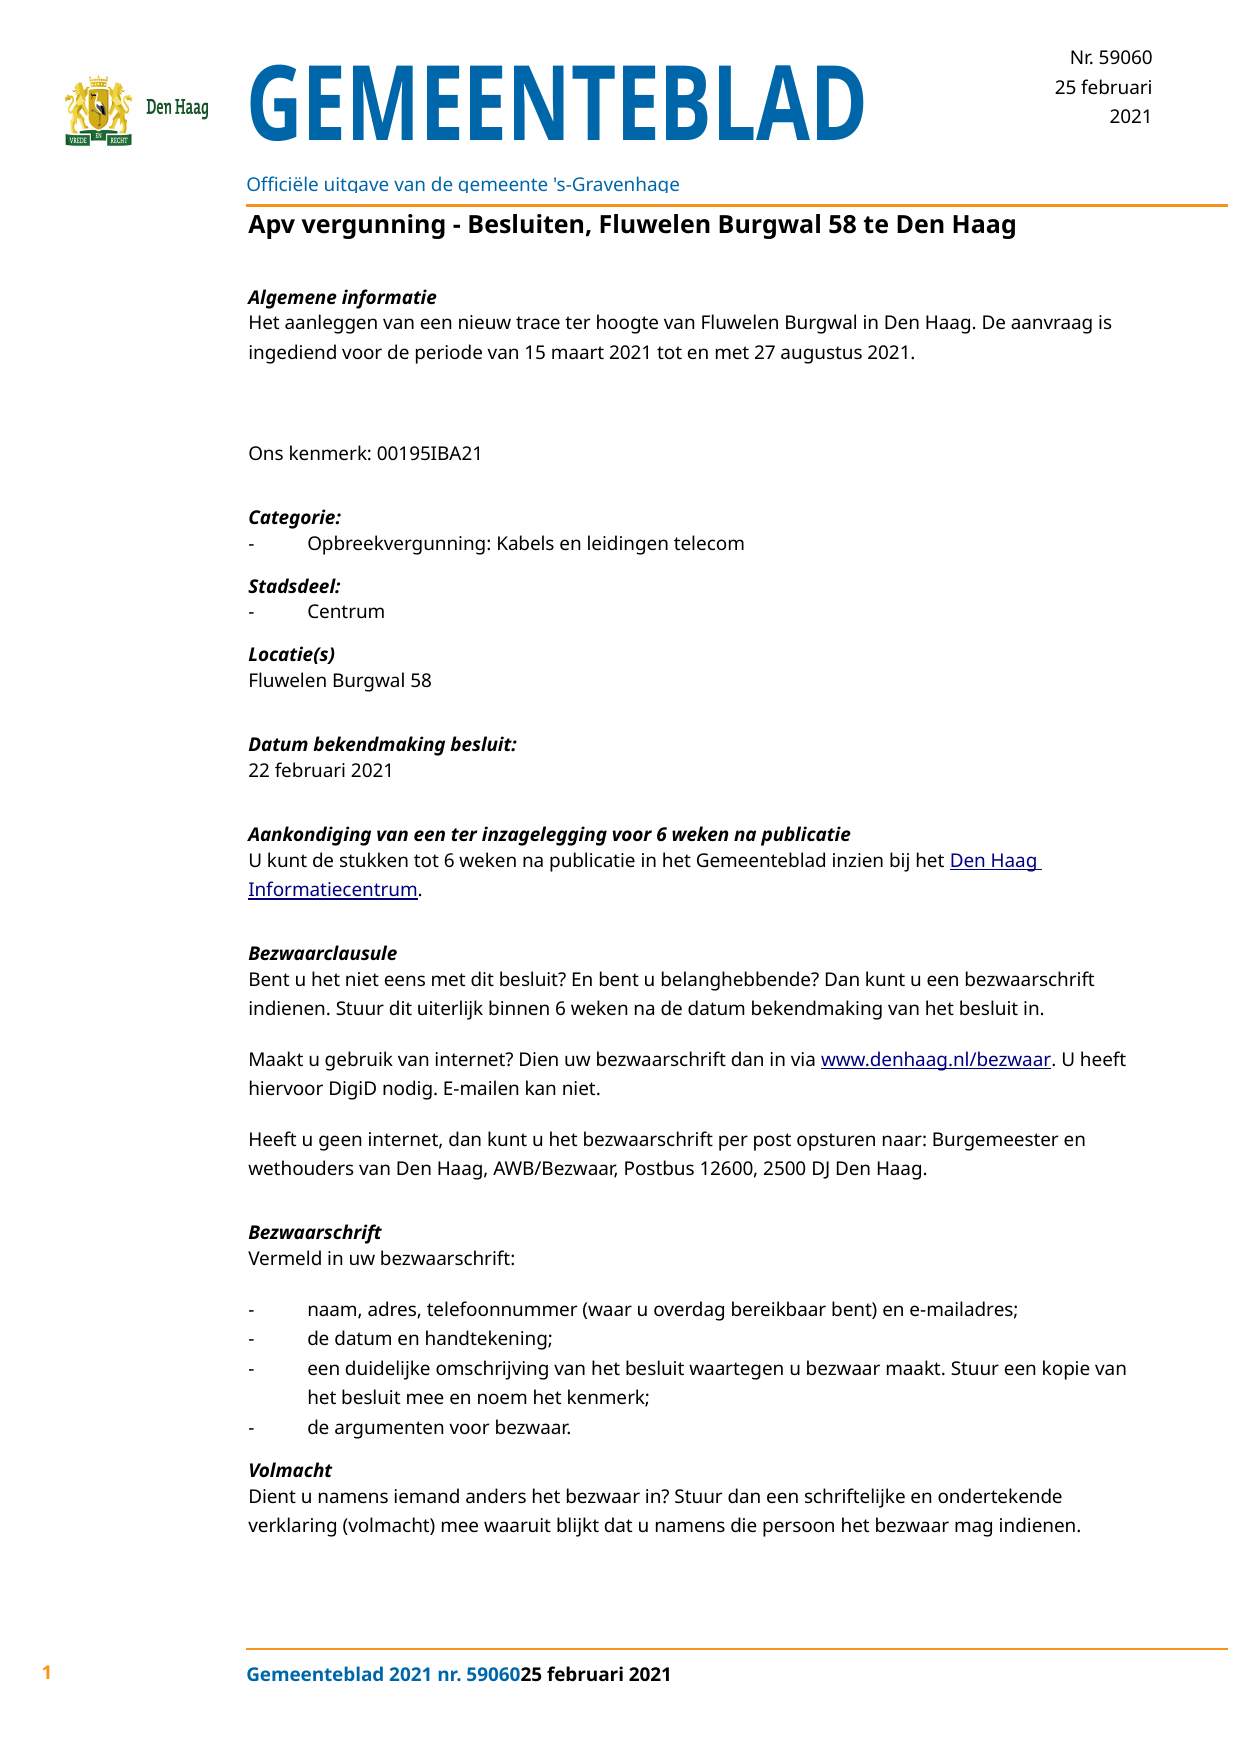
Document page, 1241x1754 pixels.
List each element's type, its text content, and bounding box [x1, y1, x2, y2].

text Vermeld in uw bezwaarschrift: [248, 1245, 1152, 1271]
text Bezwaarclausule [248, 940, 1152, 966]
picture [41, 47, 231, 172]
text Datum bekendmaking besluit: [248, 731, 1152, 757]
text Bezwaarschrift [248, 1219, 1152, 1245]
text Maakt u gebruik van internet? Dien uw bezwaarschrift dan in via www.denhaag.nl/bezwaar. U heeft hiervoor DigiD nodig. E-mailen kan niet. [248, 1046, 1152, 1101]
text Dient u namens iemand anders het bezwaar in? Stuur dan een schriftelijke en ondertekende verklaring (volmacht) mee waaruit blijkt dat u namens die persoon het bezwaar mag indienen. [248, 1483, 1152, 1538]
text U kunt de stukken tot 6 weken na publicatie in het Gemeenteblad inzien bij het Den Haag Informatiecentrum. [248, 847, 1152, 902]
text Fluwelen Burgwal 58 [248, 667, 1152, 693]
text Categorie: [248, 504, 1152, 530]
text Heeft u geen internet, dan kunt u het bezwaarschrift per post opsturen naar: Burgemeester en wethouders van Den Haag, AWB/Bezwaar, Postbus 12600, 2500 DJ Den Haag. [248, 1126, 1152, 1181]
list Opbreekvergunning: Kabels en leidingen telecom [248, 530, 1152, 555]
list de datum en handtekening; [248, 1325, 1152, 1351]
list de argumenten voor bezwaar. [248, 1414, 1152, 1440]
list een duidelijke omschrijving van het besluit waartegen u bezwaar maakt. Stuur een kopie van het besluit mee en noem het kenmerk; [248, 1355, 1152, 1410]
text Apv vergunning - Besluiten, Fluwelen Burgwal 58 te Den Haag [248, 207, 1152, 241]
text Algemene informatie [248, 284, 1152, 309]
text Ons kenmerk: 00195IBA21 [248, 440, 1152, 466]
text Stadsdeel: [248, 573, 1152, 598]
list Centrum [248, 598, 1152, 624]
list naam, adres, telefoonnummer (waar u overdag bereikbaar bent) en e-mailadres; [248, 1296, 1152, 1321]
text Volmacht [248, 1457, 1152, 1483]
text 22 februari 2021 [248, 757, 1152, 783]
text Het aanleggen van een nieuw trace ter hoogte van Fluwelen Burgwal in Den Haag. De aanvraag is ingediend voor de periode van 15 maart 2021 tot en met 27 augustus 2021. [248, 309, 1152, 365]
text Aankondiging van een ter inzagelegging voor 6 weken na publicatie [248, 821, 1152, 847]
text Bent u het niet eens met dit besluit? En bent u belanghebbende? Dan kunt u een bezwaarschrift indienen. Stuur dit uiterlijk binnen 6 weken na de datum bekendmaking van het besluit in. [248, 966, 1152, 1021]
text Locatie(s) [248, 642, 1152, 667]
